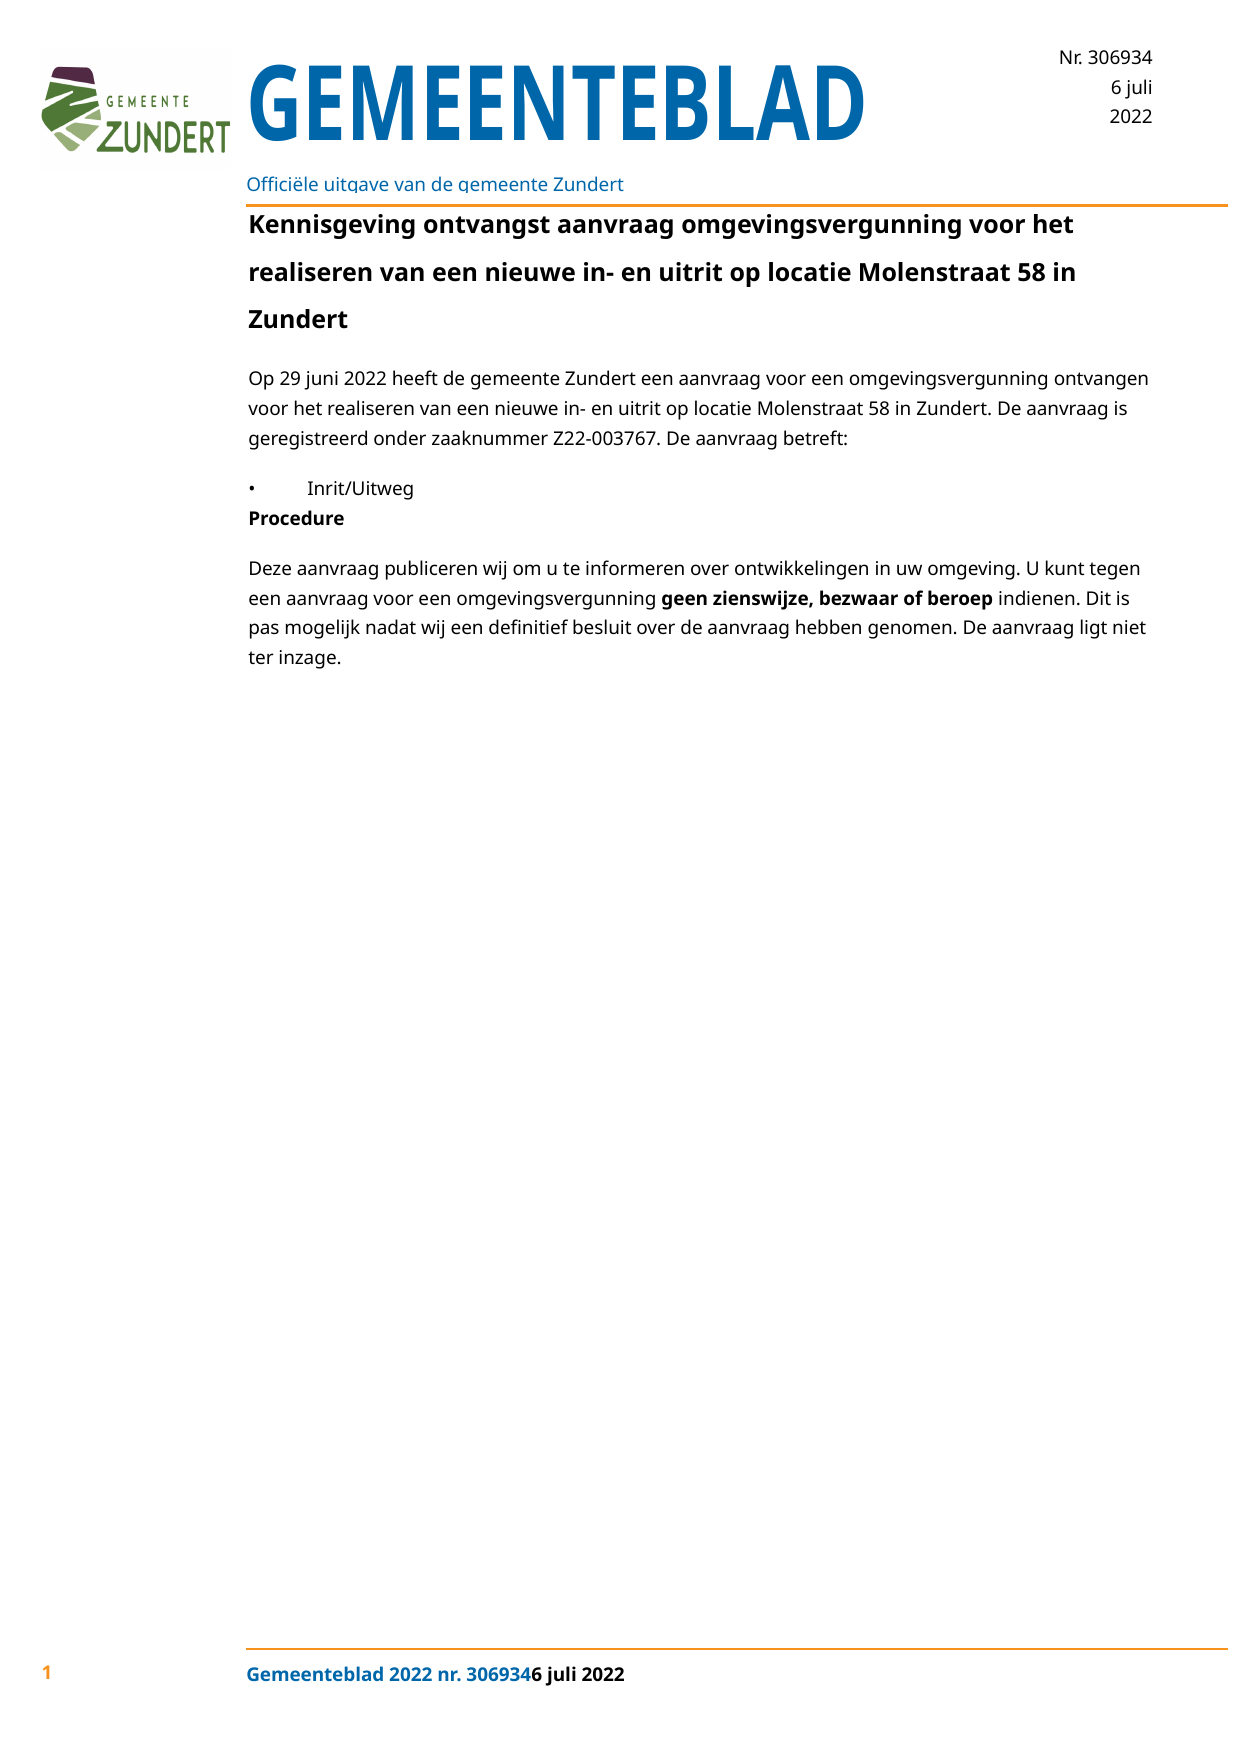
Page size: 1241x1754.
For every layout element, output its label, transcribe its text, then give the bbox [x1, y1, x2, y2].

picture [41, 47, 231, 172]
text Procedure [248, 505, 1152, 530]
list Inrit/Uitweg [248, 475, 1152, 501]
text Kennisgeving ontvangst aanvraag omgevingsvergunning voor het realiseren van een nieuwe in- en uitrit op locatie Molenstraat 58 in Zundert [248, 207, 1152, 336]
text Op 29 juni 2022 heeft de gemeente Zundert een aanvraag voor een omgevingsvergunning ontvangen voor het realiseren van een nieuwe in- en uitrit op locatie Molenstraat 58 in Zundert. De aanvraag is geregistreerd onder zaaknummer Z22-003767. De aanvraag betreft: [248, 366, 1152, 450]
text Deze aanvraag publiceren wij om u te informeren over ontwikkelingen in uw omgeving. U kunt tegen een aanvraag voor een omgevingsvergunning geen zienswijze, bezwaar of beroep indienen. Dit is pas mogelijk nadat wij een definitief besluit over de aanvraag hebben genomen. De aanvraag ligt niet ter inzage. [248, 555, 1152, 669]
